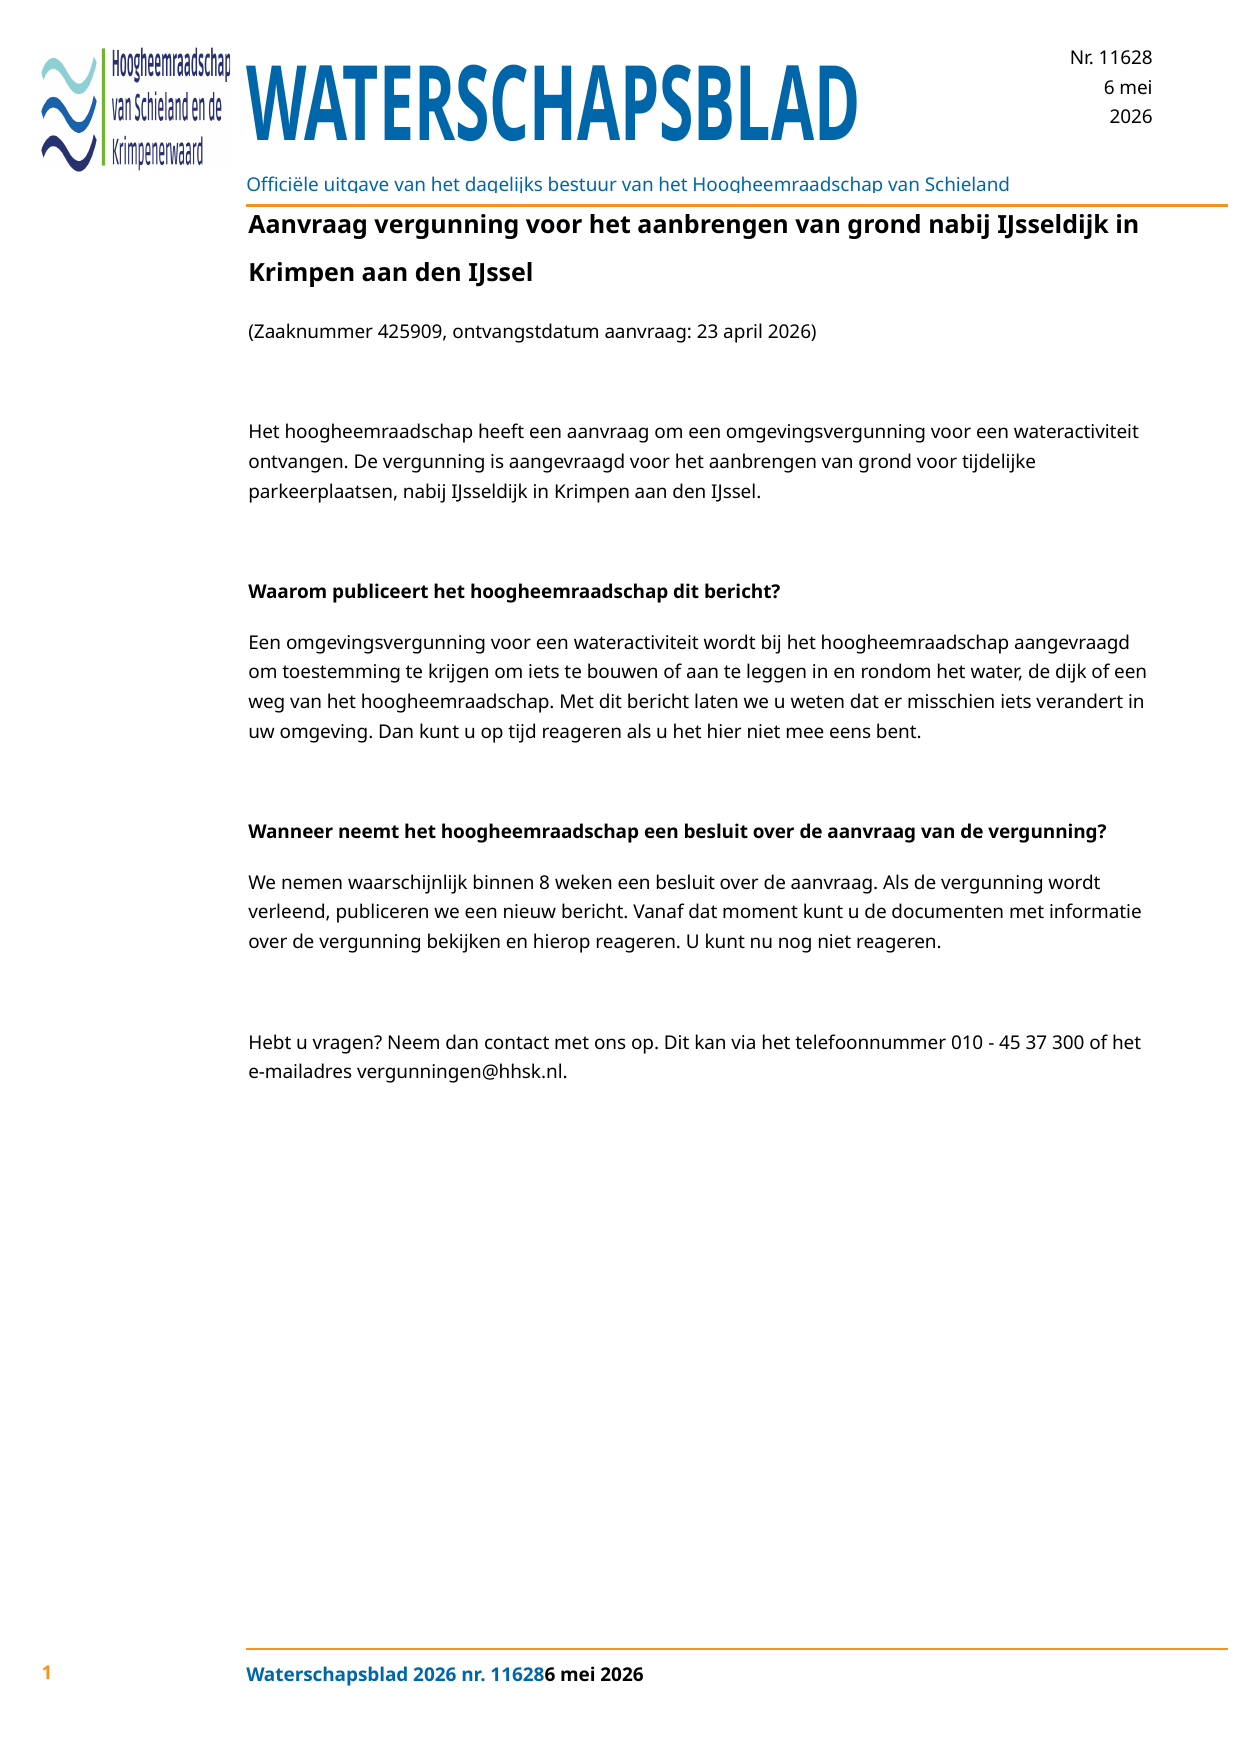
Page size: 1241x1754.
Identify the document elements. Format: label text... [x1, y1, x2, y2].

text Aanvraag vergunning voor het aanbrengen van grond nabij IJsseldijk in Krimpen aan den IJssel [248, 207, 1152, 288]
text Waarom publiceert het hoogheemraadschap dit bericht? [248, 579, 1152, 604]
text Hebt u vragen? Neem dan contact met ons op. Dit kan via het telefoonnummer 010 - 45 37 300 of het e-mailadres vergunningen@hhsk.nl. [248, 1029, 1152, 1084]
text Wanneer neemt het hoogheemraadschap een besluit over de aanvraag van de vergunning? [248, 819, 1152, 844]
text We nemen waarschijnlijk binnen 8 weken een besluit over de aanvraag. Als de vergunning wordt verleend, publiceren we een nieuw bericht. Vanaf dat moment kunt u de documenten met informatie over de vergunning bekijken en hierop reageren. U kunt nu nog niet reageren. [248, 869, 1152, 954]
picture [41, 47, 231, 172]
text (Zaaknummer 425909, ontvangstdatum aanvraag: 23 april 2026) [248, 318, 1152, 344]
text Het hoogheemraadschap heeft een aanvraag om een omgevingsvergunning voor een wateractiviteit ontvangen. De vergunning is aangevraagd voor het aanbrengen van grond voor tijdelijke parkeerplaatsen, nabij IJsseldijk in Krimpen aan den IJssel. [248, 419, 1152, 504]
text Een omgevingsvergunning voor een wateractiviteit wordt bij het hoogheemraadschap aangevraagd om toestemming te krijgen om iets te bouwen of aan te leggen in en rondom het water, de dijk of een weg van het hoogheemraadschap. Met dit bericht laten we u weten dat er misschien iets verandert in uw omgeving. Dan kunt u op tijd reageren als u het hier niet mee eens bent. [248, 629, 1152, 744]
